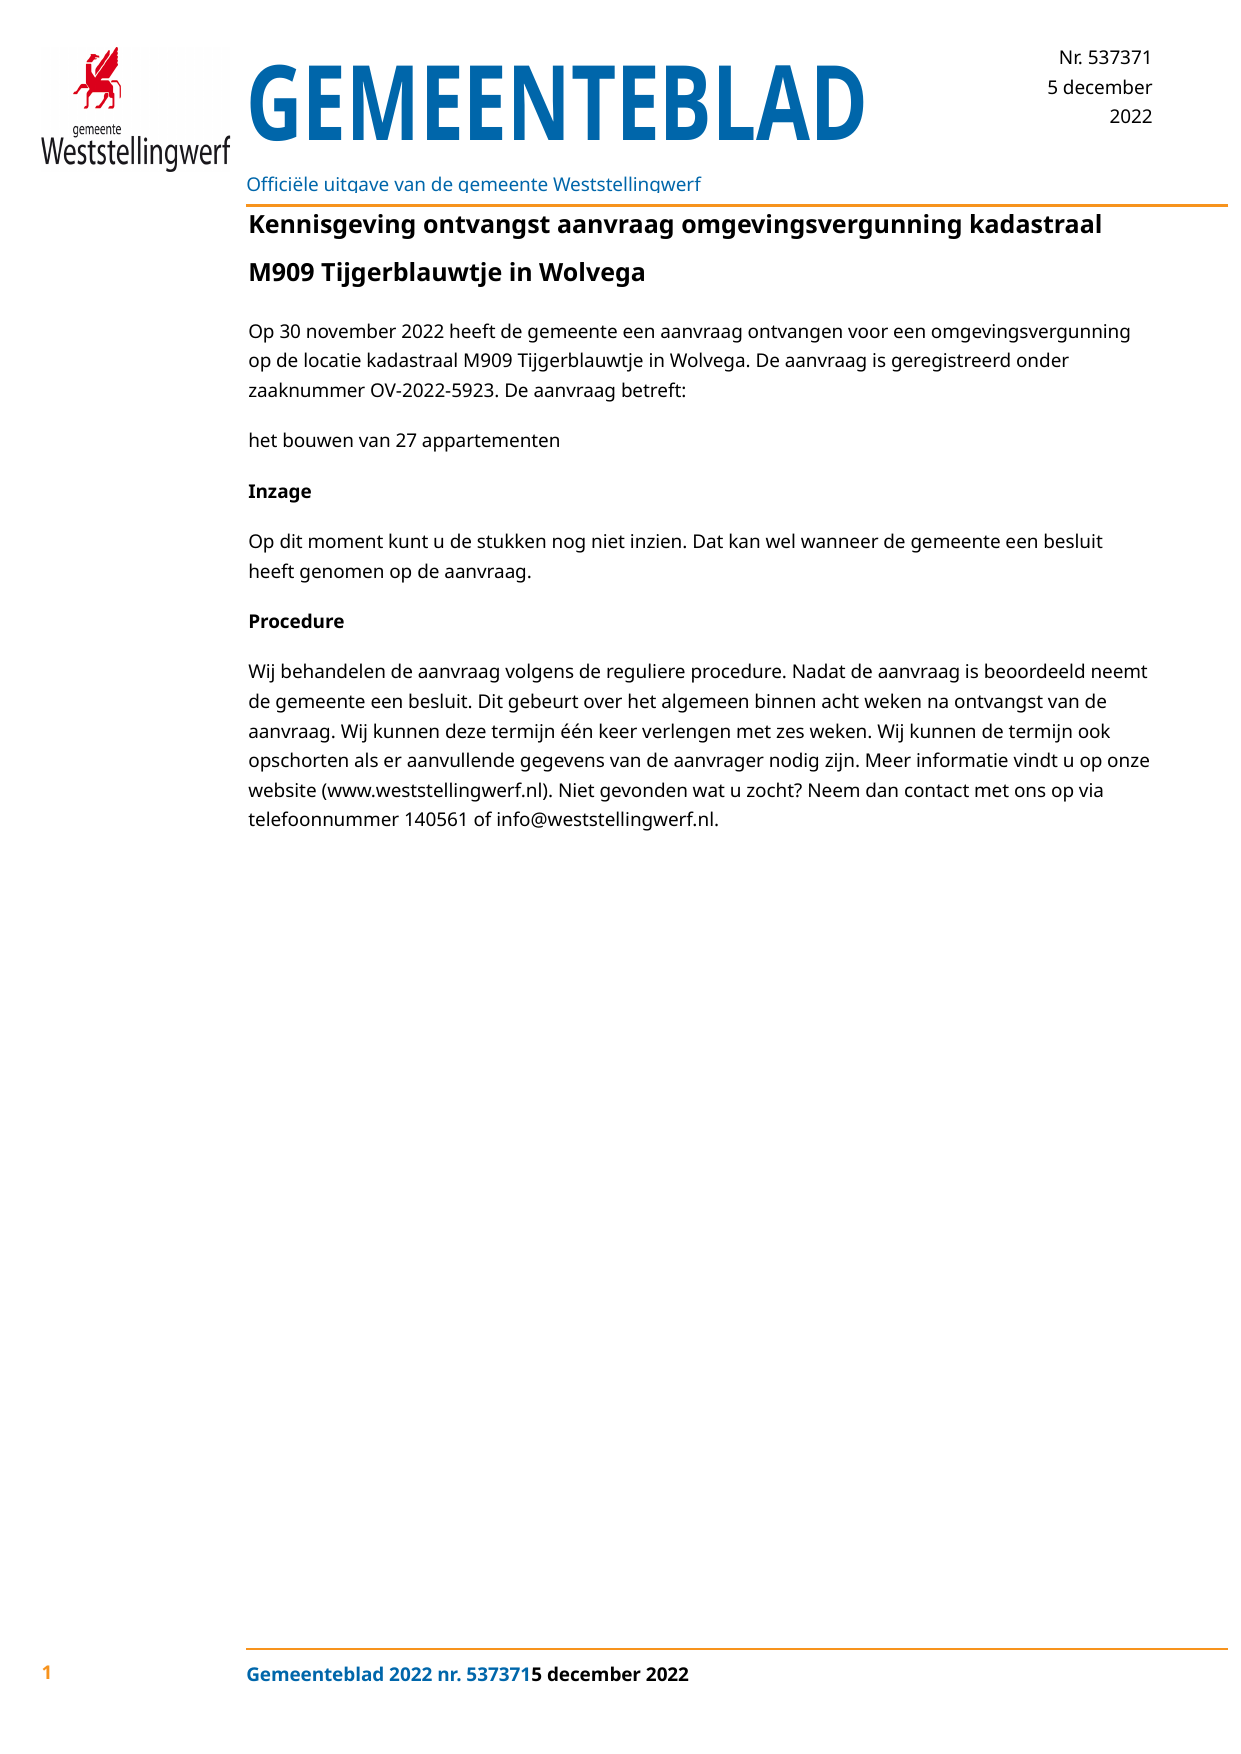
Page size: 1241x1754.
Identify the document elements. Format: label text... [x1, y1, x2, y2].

text het bouwen van 27 appartementen [248, 427, 1152, 453]
text Op dit moment kunt u de stukken nog niet inzien. Dat kan wel wanneer de gemeente een besluit heeft genomen op de aanvraag. [248, 528, 1152, 584]
text Wij behandelen de aanvraag volgens de reguliere procedure. Nadat de aanvraag is beoordeeld neemt de gemeente een besluit. Dit gebeurt over het algemeen binnen acht weken na ontvangst van de aanvraag. Wij kunnen deze termijn één keer verlengen met zes weken. Wij kunnen de termijn ook opschorten als er aanvullende gegevens van de aanvrager nodig zijn. Meer informatie vindt u op onze website (www.weststellingwerf.nl). Niet gevonden wat u zocht? Neem dan contact met ons op via telefoonnummer 140561 of info@weststellingwerf.nl. [248, 659, 1152, 832]
text Procedure [248, 608, 1152, 634]
text Kennisgeving ontvangst aanvraag omgevingsvergunning kadastraal M909 Tijgerblauwtje in Wolvega [248, 207, 1152, 288]
picture [41, 47, 231, 172]
text Op 30 november 2022 heeft de gemeente een aanvraag ontvangen voor een omgevingsvergunning op de locatie kadastraal M909 Tijgerblauwtje in Wolvega. De aanvraag is geregistreerd onder zaaknummer OV-2022-5923. De aanvraag betreft: [248, 318, 1152, 403]
text Inzage [248, 478, 1152, 504]
